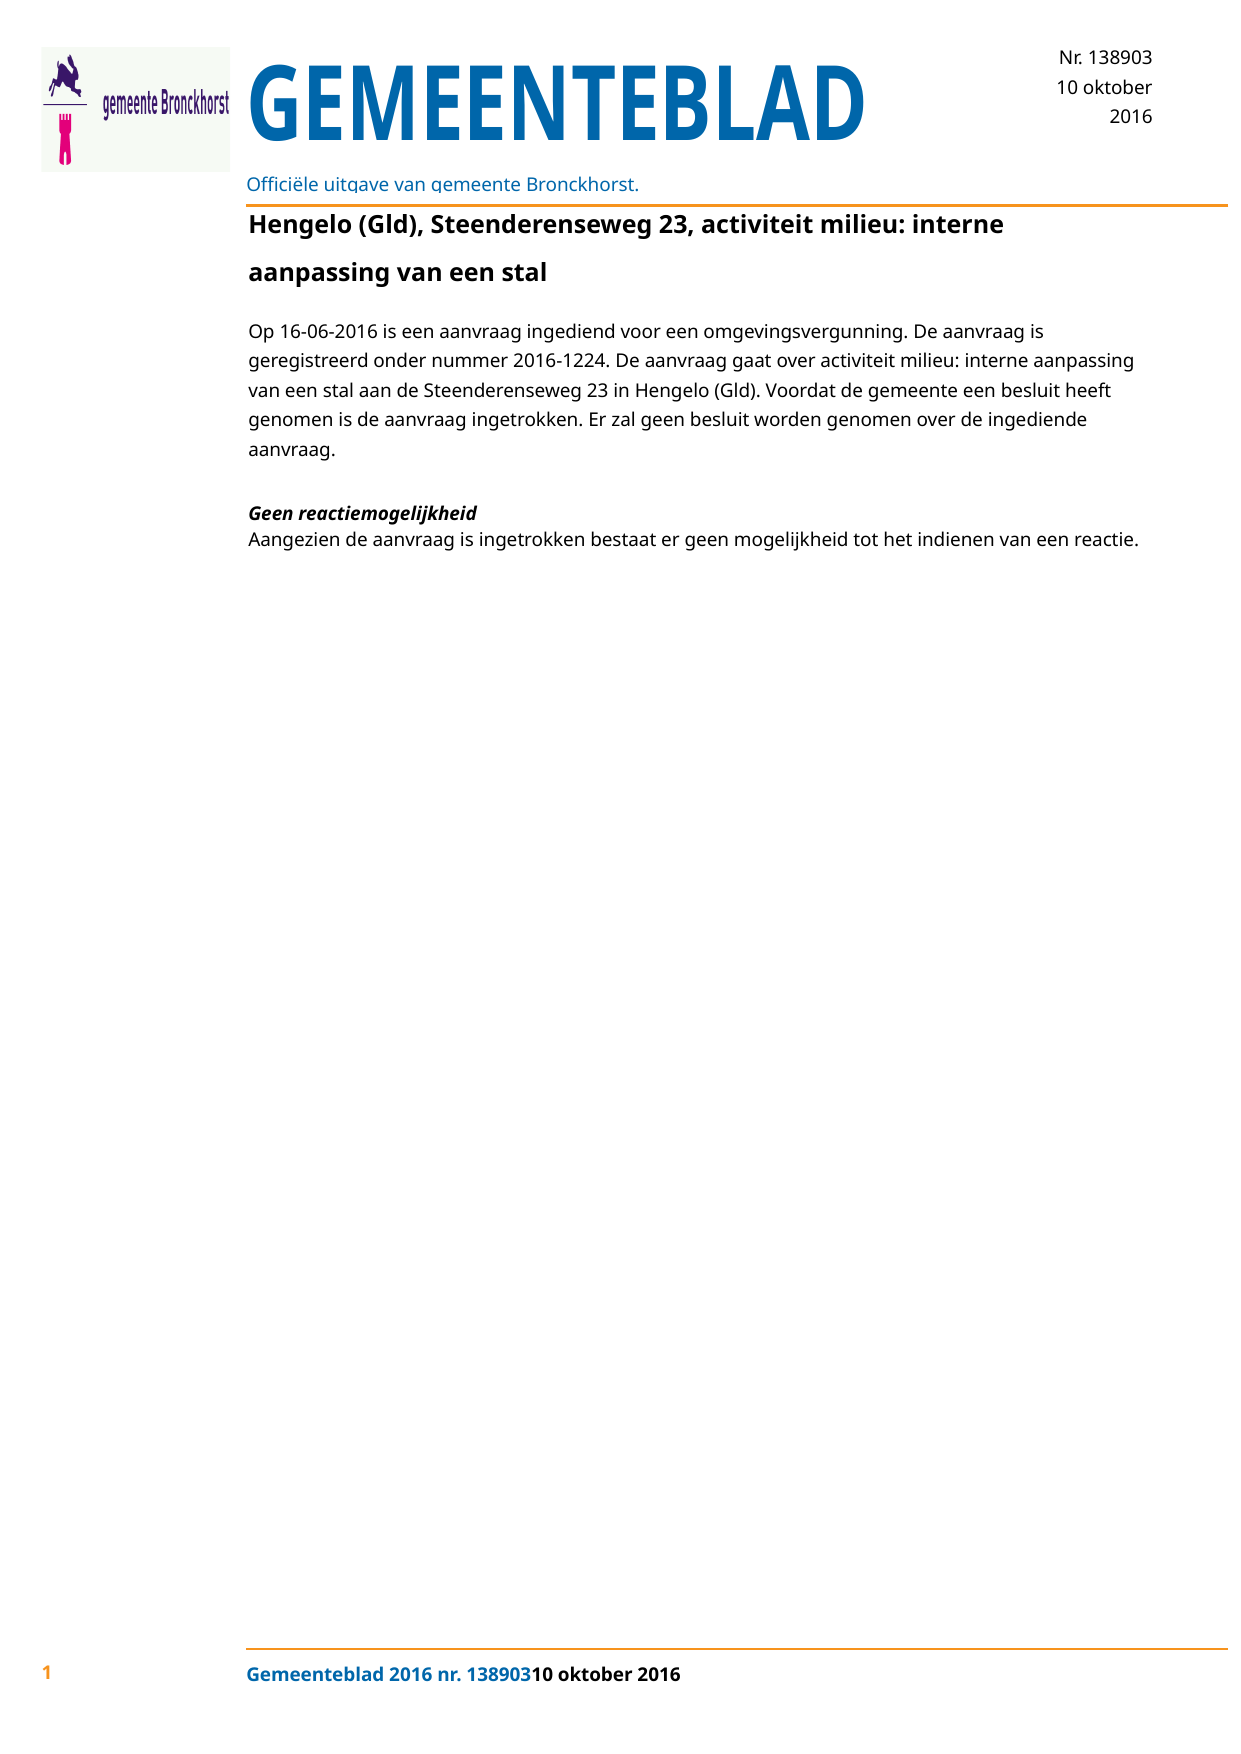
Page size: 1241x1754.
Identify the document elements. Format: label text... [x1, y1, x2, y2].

text Op 16-06-2016 is een aanvraag ingediend voor een omgevingsvergunning. De aanvraag is geregistreerd onder nummer 2016-1224. De aanvraag gaat over activiteit milieu: interne aanpassing van een stal aan de Steenderenseweg 23 in Hengelo (Gld). Voordat de gemeente een besluit heeft genomen is de aanvraag ingetrokken. Er zal geen besluit worden genomen over de ingediende aanvraag. [248, 318, 1152, 462]
picture [41, 47, 231, 172]
text Hengelo (Gld), Steenderenseweg 23, activiteit milieu: interne aanpassing van een stal [248, 207, 1152, 288]
text Aangezien de aanvraag is ingetrokken bestaat er geen mogelijkheid tot het indienen van een reactie. [248, 526, 1152, 552]
text Geen reactiemogelijkheid [248, 500, 1152, 526]
